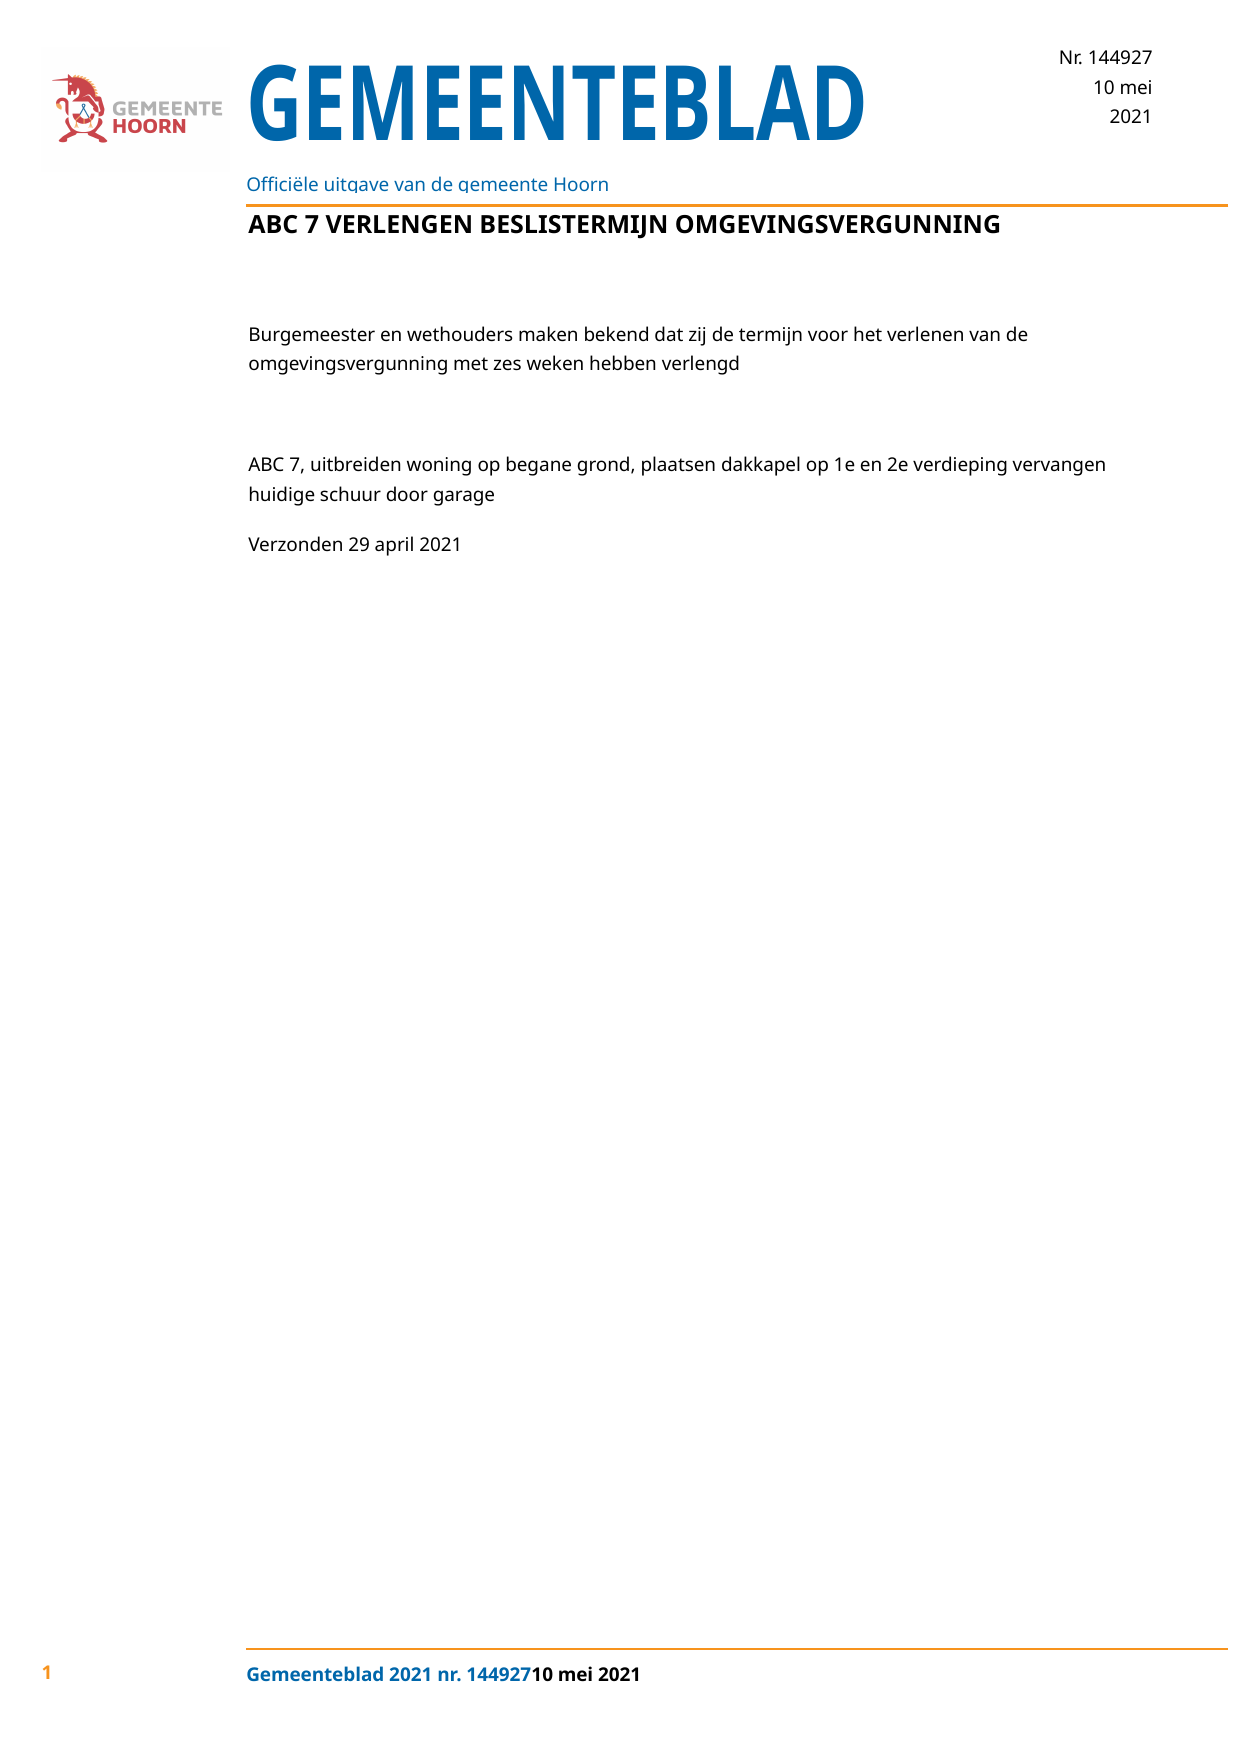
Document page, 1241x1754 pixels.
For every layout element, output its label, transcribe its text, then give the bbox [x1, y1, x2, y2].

text ABC 7, uitbreiden woning op begane grond, plaatsen dakkapel op 1e en 2e verdieping vervangen huidige schuur door garage [248, 451, 1152, 506]
text Verzonden 29 april 2021 [248, 531, 1152, 557]
picture [41, 47, 231, 172]
text Burgemeester en wethouders maken bekend dat zij de termijn voor het verlenen van de omgevingsvergunning met zes weken hebben verlengd [248, 321, 1152, 376]
text ABC 7 VERLENGEN BESLISTERMIJN OMGEVINGSVERGUNNING [248, 207, 1152, 241]
